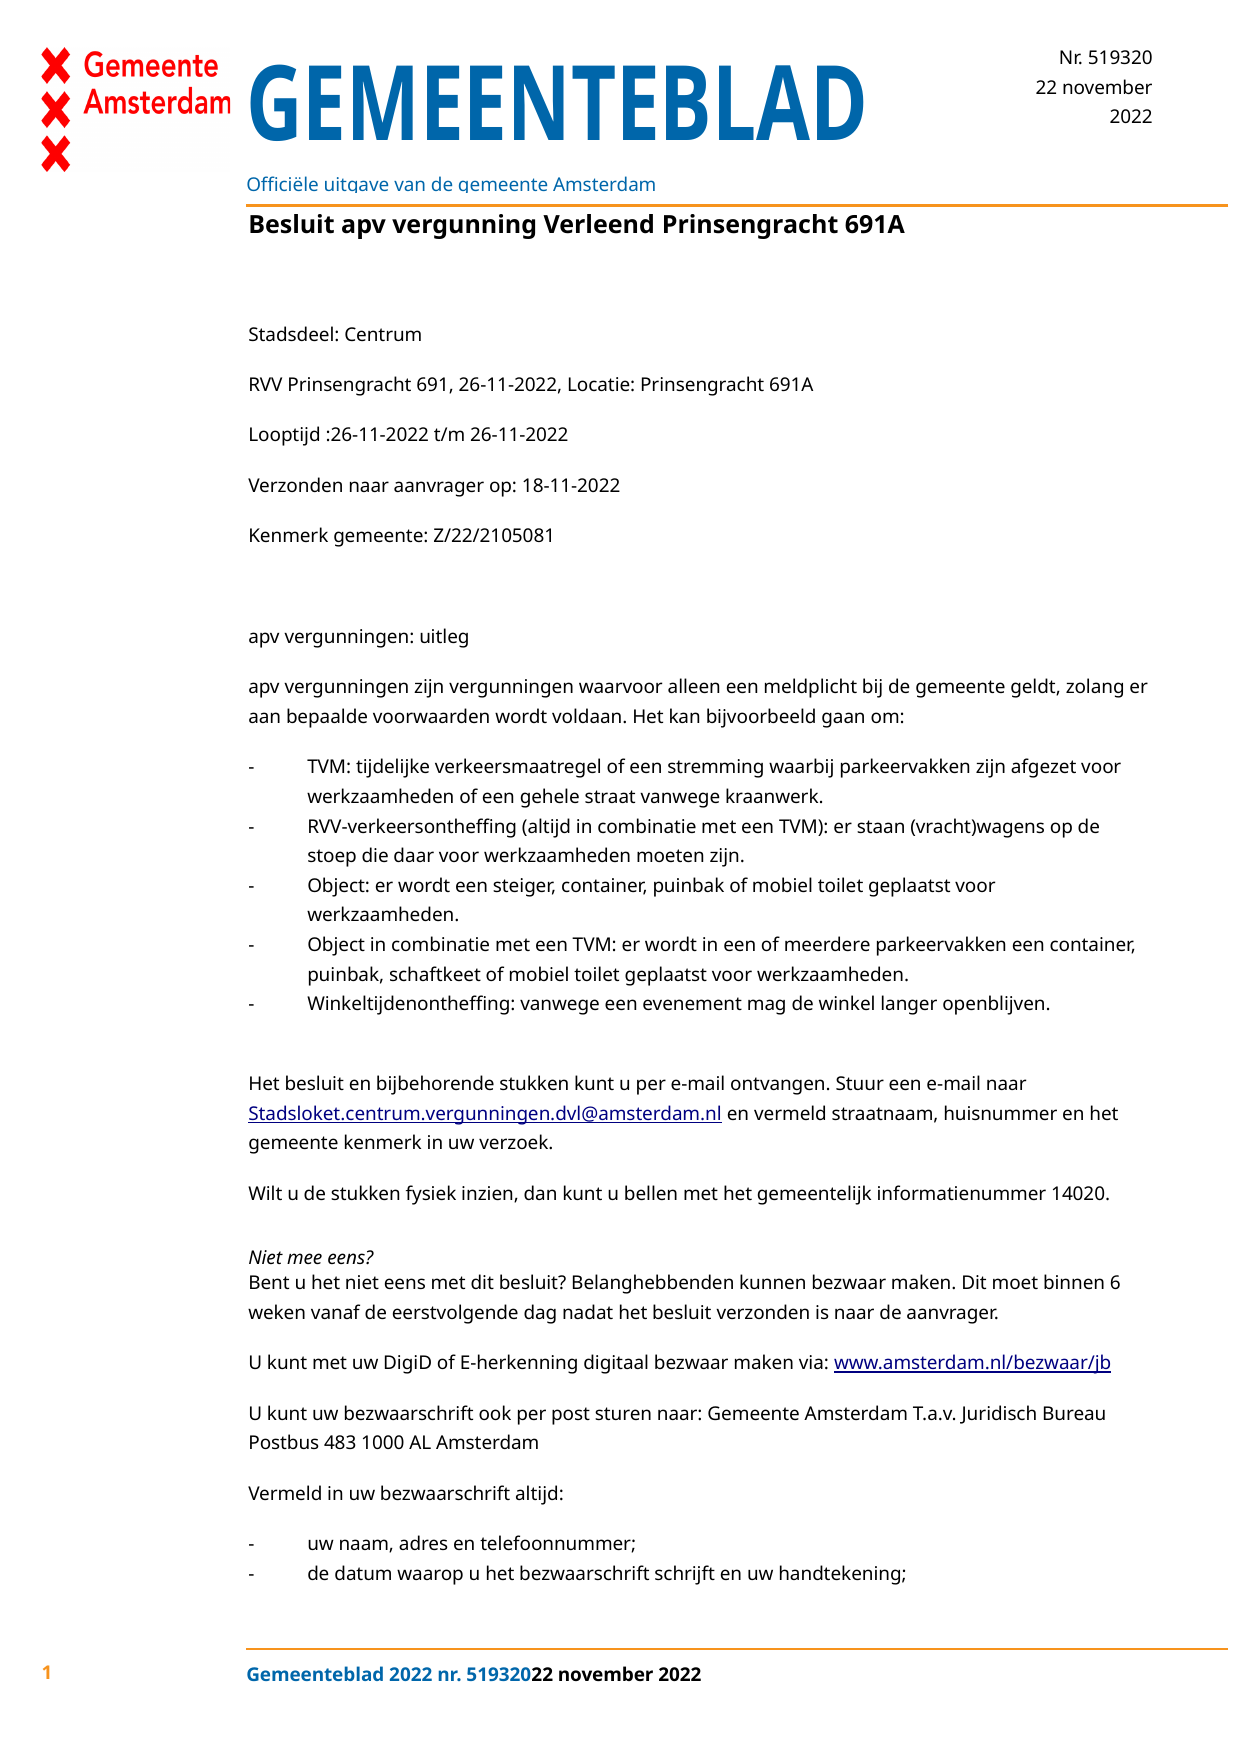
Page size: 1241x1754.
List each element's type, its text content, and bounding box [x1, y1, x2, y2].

text Kenmerk gemeente: Z/22/2105081 [248, 522, 1152, 548]
list RVV-verkeersontheffing (altijd in combinatie met een TVM): er staan (vracht)wagens op de stoep die daar voor werkzaamheden moeten zijn. [248, 813, 1152, 868]
text Besluit apv vergunning Verleend Prinsengracht 691A [248, 207, 1152, 241]
text Verzonden naar aanvrager op: 18-11-2022 [248, 472, 1152, 498]
text Niet mee eens? [248, 1244, 1152, 1269]
text apv vergunningen zijn vergunningen waarvoor alleen een meldplicht bij de gemeente geldt, zolang er aan bepaalde voorwaarden wordt voldaan. Het kan bijvoorbeeld gaan om: [248, 674, 1152, 729]
list de datum waarop u het bezwaarschrift schrijft en uw handtekening; [248, 1560, 1152, 1586]
list Winkeltijdenontheffing: vanwege een evenement mag de winkel langer openblijven. [248, 990, 1152, 1016]
text apv vergunningen: uitleg [248, 623, 1152, 649]
text Bent u het niet eens met dit besluit? Belanghebbenden kunnen bezwaar maken. Dit moet binnen 6 weken vanaf de eerstvolgende dag nadat het besluit verzonden is naar de aanvrager. [248, 1269, 1152, 1325]
text U kunt met uw DigiD of E-herkenning digitaal bezwaar maken via: www.amsterdam.nl/bezwaar/jb [248, 1349, 1152, 1375]
picture [41, 47, 231, 172]
text Stadsdeel: Centrum [248, 321, 1152, 346]
text RVV Prinsengracht 691, 26-11-2022, Locatie: Prinsengracht 691A [248, 371, 1152, 397]
list Object: er wordt een steiger, container, puinbak of mobiel toilet geplaatst voor werkzaamheden. [248, 872, 1152, 927]
text Het besluit en bijbehorende stukken kunt u per e-mail ontvangen. Stuur een e-mail naar Stadsloket.centrum.vergunningen.dvl@amsterdam.nl en vermeld straatnaam, huisnummer en het gemeente kenmerk in uw verzoek. [248, 1070, 1152, 1155]
text Wilt u de stukken fysiek inzien, dan kunt u bellen met het gemeentelijk informatienummer 14020. [248, 1180, 1152, 1206]
text Vermeld in uw bezwaarschrift altijd: [248, 1480, 1152, 1506]
text Looptijd :26-11-2022 t/m 26-11-2022 [248, 422, 1152, 447]
list TVM: tijdelijke verkeersmaatregel of een stremming waarbij parkeervakken zijn afgezet voor werkzaamheden of een gehele straat vanwege kraanwerk. [248, 754, 1152, 809]
list Object in combinatie met een TVM: er wordt in een of meerdere parkeervakken een container, puinbak, schaftkeet of mobiel toilet geplaatst voor werkzaamheden. [248, 931, 1152, 986]
text U kunt uw bezwaarschrift ook per post sturen naar: Gemeente Amsterdam T.a.v. Juridisch Bureau Postbus 483 1000 AL Amsterdam [248, 1400, 1152, 1455]
list uw naam, adres en telefoonnummer; [248, 1530, 1152, 1556]
